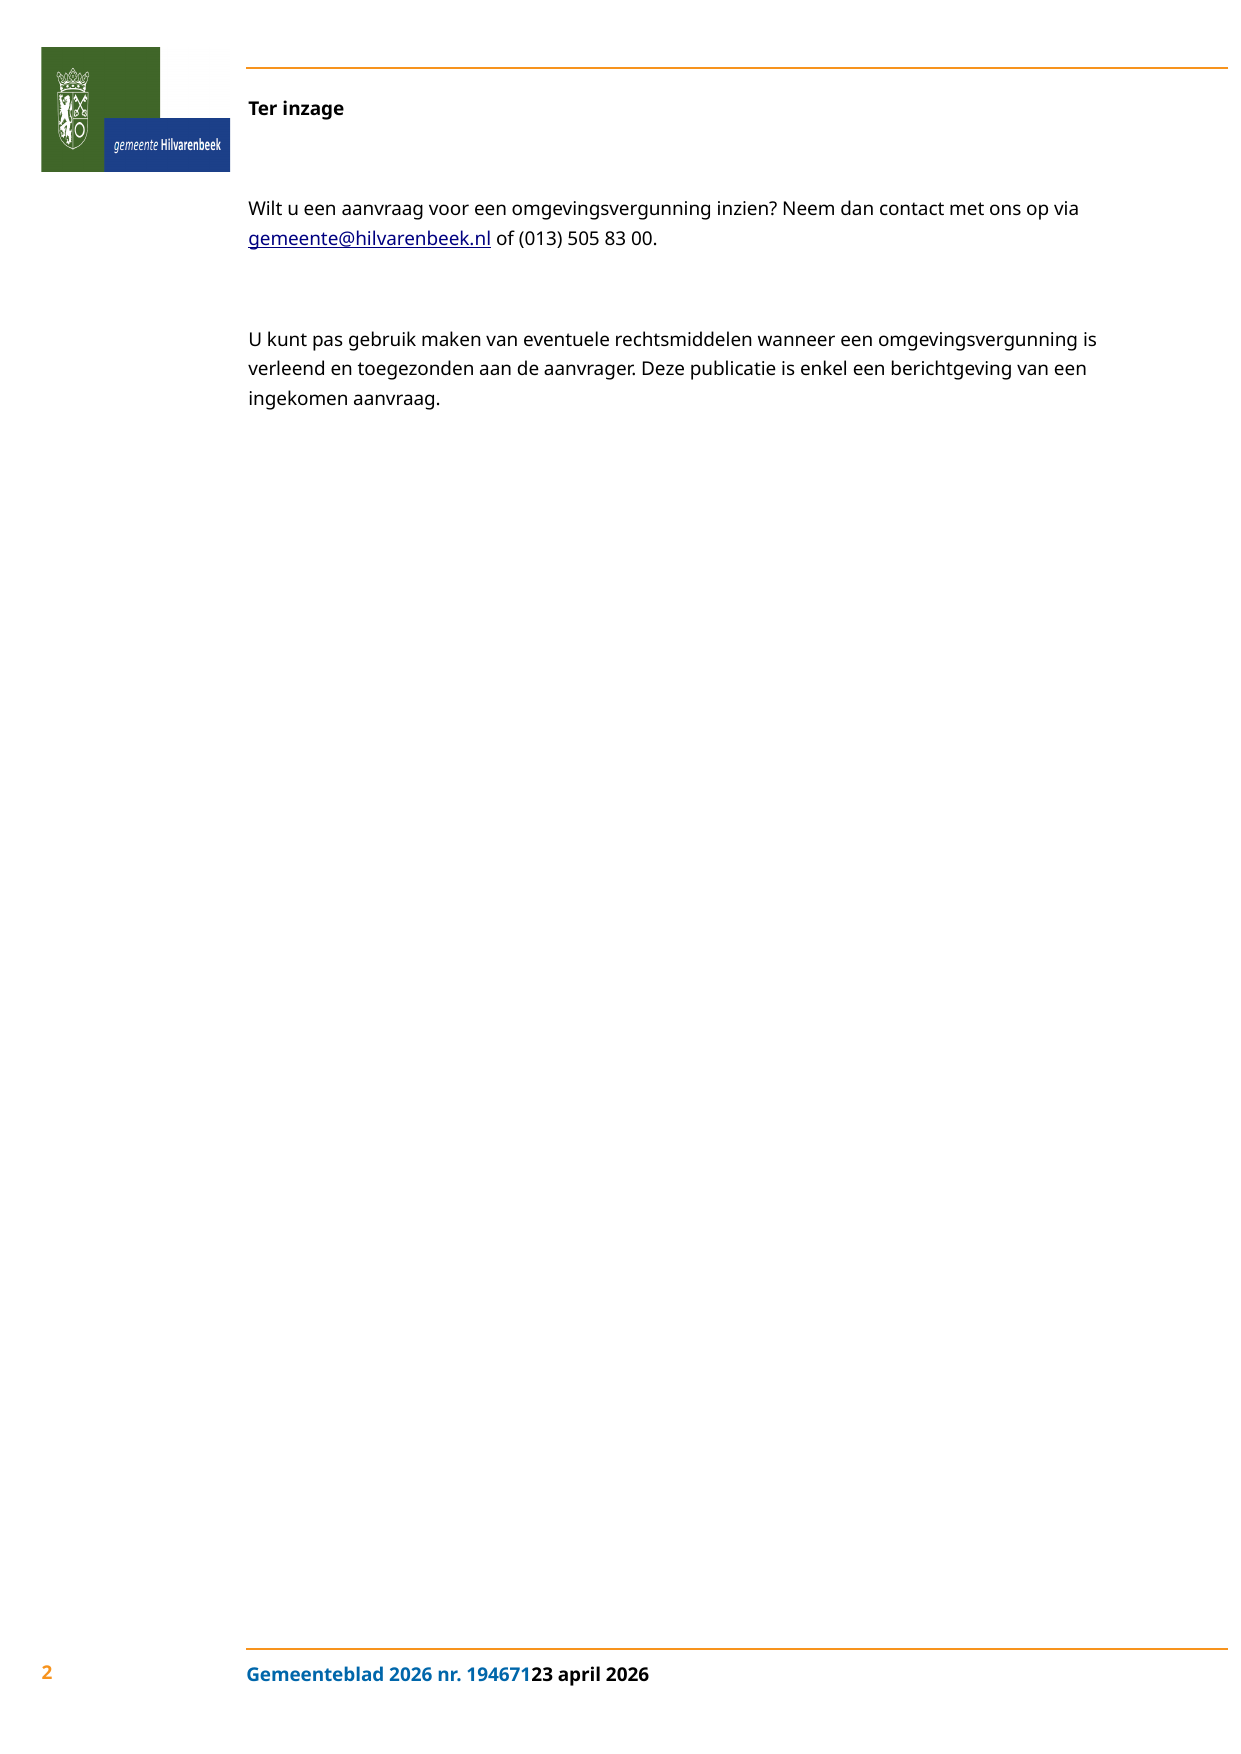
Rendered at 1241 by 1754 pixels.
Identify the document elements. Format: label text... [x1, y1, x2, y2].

text Wilt u een aanvraag voor een omgevingsvergunning inzien? Neem dan contact met ons op via gemeente@hilvarenbeek.nl of (013) 505 83 00. [248, 196, 1152, 251]
text Ter inzage [248, 95, 1152, 121]
picture [41, 47, 231, 172]
text U kunt pas gebruik maken van eventuele rechtsmiddelen wanneer een omgevingsvergunning is verleend en toegezonden aan de aanvrager. Deze publicatie is enkel een berichtgeving van een ingekomen aanvraag. [248, 326, 1152, 411]
